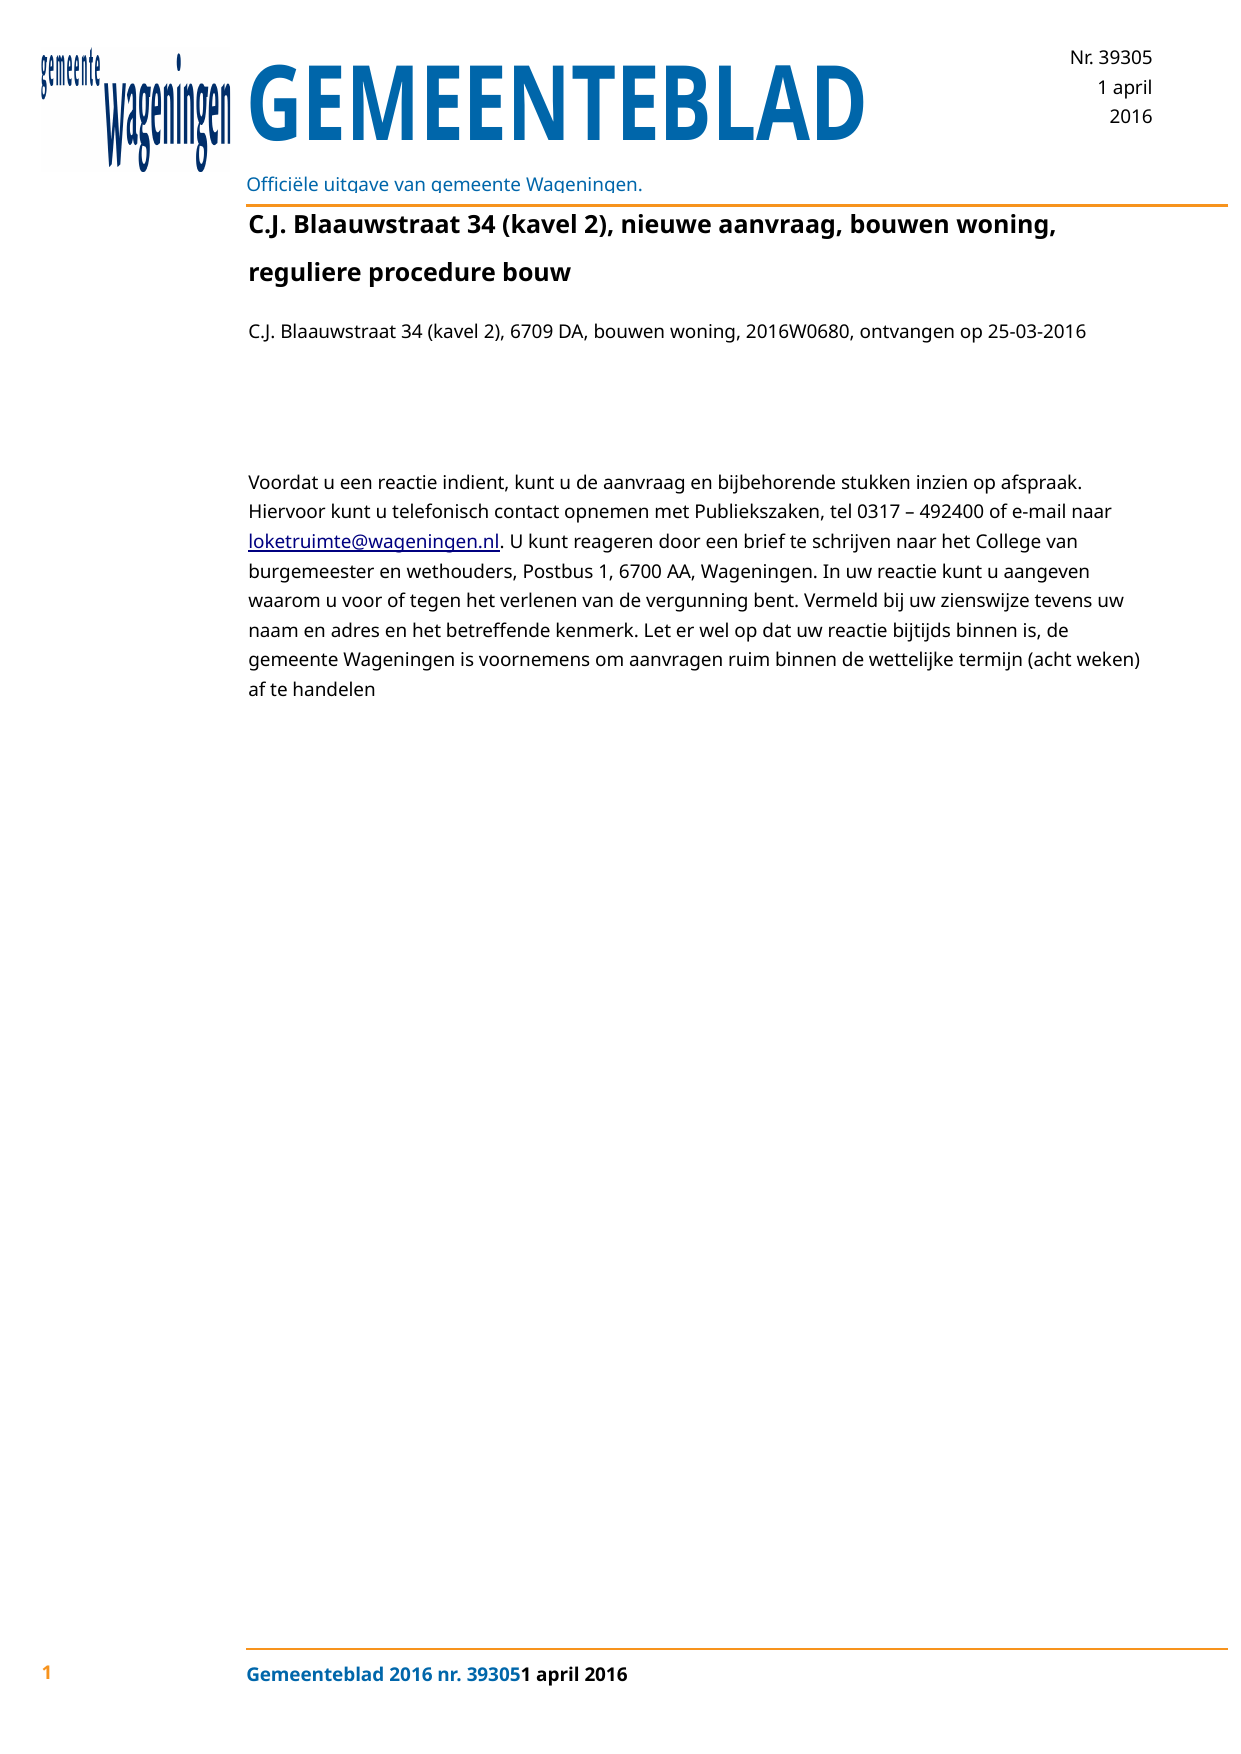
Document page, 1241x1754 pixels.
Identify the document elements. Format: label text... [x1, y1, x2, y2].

text C.J. Blaauwstraat 34 (kavel 2), 6709 DA, bouwen woning, 2016W0680, ontvangen op 25-03-2016 [248, 318, 1152, 344]
text C.J. Blaauwstraat 34 (kavel 2), nieuwe aanvraag, bouwen woning, reguliere procedure bouw [248, 207, 1152, 288]
picture [41, 47, 231, 172]
text Voordat u een reactie indient, kunt u de aanvraag en bijbehorende stukken inzien op afspraak. Hiervoor kunt u telefonisch contact opnemen met Publiekszaken, tel 0317 – 492400 of e-mail naar loketruimte@wageningen.nl. U kunt reageren door een brief te schrijven naar het College van burgemeester en wethouders, Postbus 1, 6700 AA, Wageningen. In uw reactie kunt u aangeven waarom u voor of tegen het verlenen van de vergunning bent. Vermeld bij uw zienswijze tevens uw naam en adres en het betreffende kenmerk. Let er wel op dat uw reactie bijtijds binnen is, de gemeente Wageningen is voornemens om aanvragen ruim binnen de wettelijke termijn (acht weken) af te handelen [248, 469, 1152, 702]
